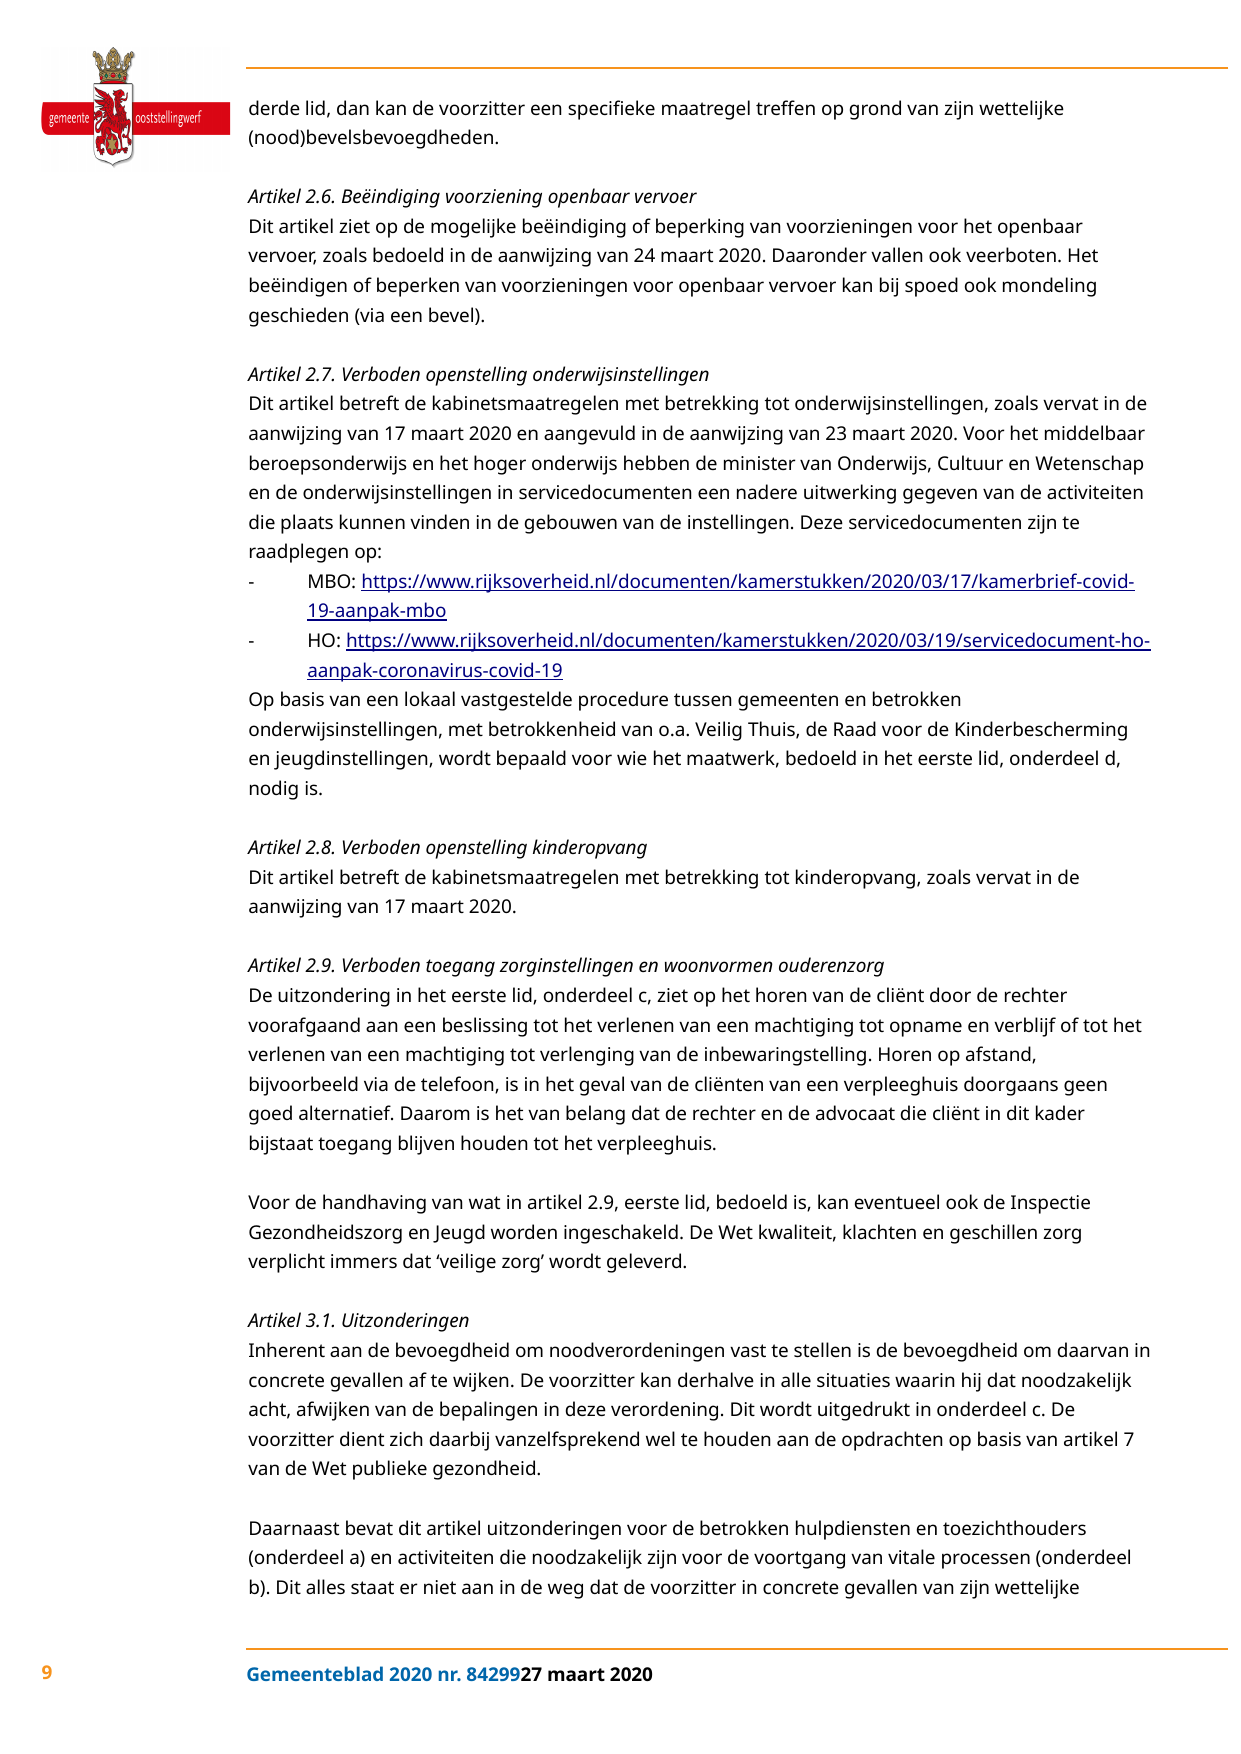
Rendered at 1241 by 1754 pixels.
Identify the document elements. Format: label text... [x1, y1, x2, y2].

text Artikel 3.1. Uitzonderingen [248, 1308, 1152, 1333]
text derde lid, dan kan de voorzitter een specifieke maatregel treffen op grond van zijn wettelijke (nood)bevelsbevoegdheden. [248, 95, 1152, 150]
text Inherent aan de bevoegdheid om noodverordeningen vast te stellen is de bevoegdheid om daarvan in concrete gevallen af te wijken. De voorzitter kan derhalve in alle situaties waarin hij dat noodzakelijk acht, afwijken van de bepalingen in deze verordening. Dit wordt uitgedrukt in onderdeel c. De voorzitter dient zich daarbij vanzelfsprekend wel te houden aan de opdrachten op basis van artikel 7 van de Wet publieke gezondheid. [248, 1337, 1152, 1481]
text De uitzondering in het eerste lid, onderdeel c, ziet op het horen van de cliënt door de rechter voorafgaand aan een beslissing tot het verlenen van een machtiging tot opname en verblijf of tot het verlenen van een machtiging tot verlenging van de inbewaringstelling. Horen op afstand, bijvoorbeeld via de telefoon, is in het geval van de cliënten van een verpleeghuis doorgaans geen goed alternatief. Daarom is het van belang dat de rechter en de advocaat die cliënt in dit kader bijstaat toegang blijven houden tot het verpleeghuis. [248, 982, 1152, 1156]
text Artikel 2.9. Verboden toegang zorginstellingen en woonvormen ouderenzorg [248, 953, 1152, 978]
text Voor de handhaving van wat in artikel 2.9, eerste lid, bedoeld is, kan eventueel ook de Inspectie Gezondheidszorg en Jeugd worden ingeschakeld. De Wet kwaliteit, klachten en geschillen zorg verplicht immers dat ‘veilige zorg’ wordt geleverd. [248, 1189, 1152, 1274]
picture [41, 47, 231, 172]
list MBO: https://www.rijksoverheid.nl/documenten/kamerstukken/2020/03/17/kamerbrief-covid-19-aanpak-mbo [248, 568, 1152, 623]
text Daarnaast bevat dit artikel uitzonderingen voor de betrokken hulpdiensten en toezichthouders (onderdeel a) en activiteiten die noodzakelijk zijn voor de voortgang van vitale processen (onderdeel b). Dit alles staat er niet aan in de weg dat de voorzitter in concrete gevallen van zijn wettelijke [248, 1515, 1152, 1600]
text Dit artikel betreft de kabinetsmaatregelen met betrekking tot kinderopvang, zoals vervat in de aanwijzing van 17 maart 2020. [248, 864, 1152, 919]
text Artikel 2.6. Beëindiging voorziening openbaar vervoer [248, 183, 1152, 209]
text Dit artikel ziet op de mogelijke beëindiging of beperking van voorzieningen voor het openbaar vervoer, zoals bedoeld in de aanwijzing van 24 maart 2020. Daaronder vallen ook veerboten. Het beëindigen of beperken van voorzieningen voor openbaar vervoer kan bij spoed ook mondeling geschieden (via een bevel). [248, 213, 1152, 328]
list HO: https://www.rijksoverheid.nl/documenten/kamerstukken/2020/03/19/servicedocument-ho-aanpak-coronavirus-covid-19 [248, 627, 1152, 683]
text Artikel 2.8. Verboden openstelling kinderopvang [248, 834, 1152, 860]
text Artikel 2.7. Verboden openstelling onderwijsinstellingen [248, 361, 1152, 387]
text Dit artikel betreft de kabinetsmaatregelen met betrekking tot onderwijsinstellingen, zoals vervat in de aanwijzing van 17 maart 2020 en aangevuld in de aanwijzing van 23 maart 2020. Voor het middelbaar beroepsonderwijs en het hoger onderwijs hebben de minister van Onderwijs, Cultuur en Wetenschap en de onderwijsinstellingen in servicedocumenten een nadere uitwerking gegeven van de activiteiten die plaats kunnen vinden in de gebouwen van de instellingen. Deze servicedocumenten zijn te raadplegen op: [248, 391, 1152, 564]
text Op basis van een lokaal vastgestelde procedure tussen gemeenten en betrokken onderwijsinstellingen, met betrokkenheid van o.a. Veilig Thuis, de Raad voor de Kinderbescherming en jeugdinstellingen, wordt bepaald voor wie het maatwerk, bedoeld in het eerste lid, onderdeel d, nodig is. [248, 686, 1152, 801]
